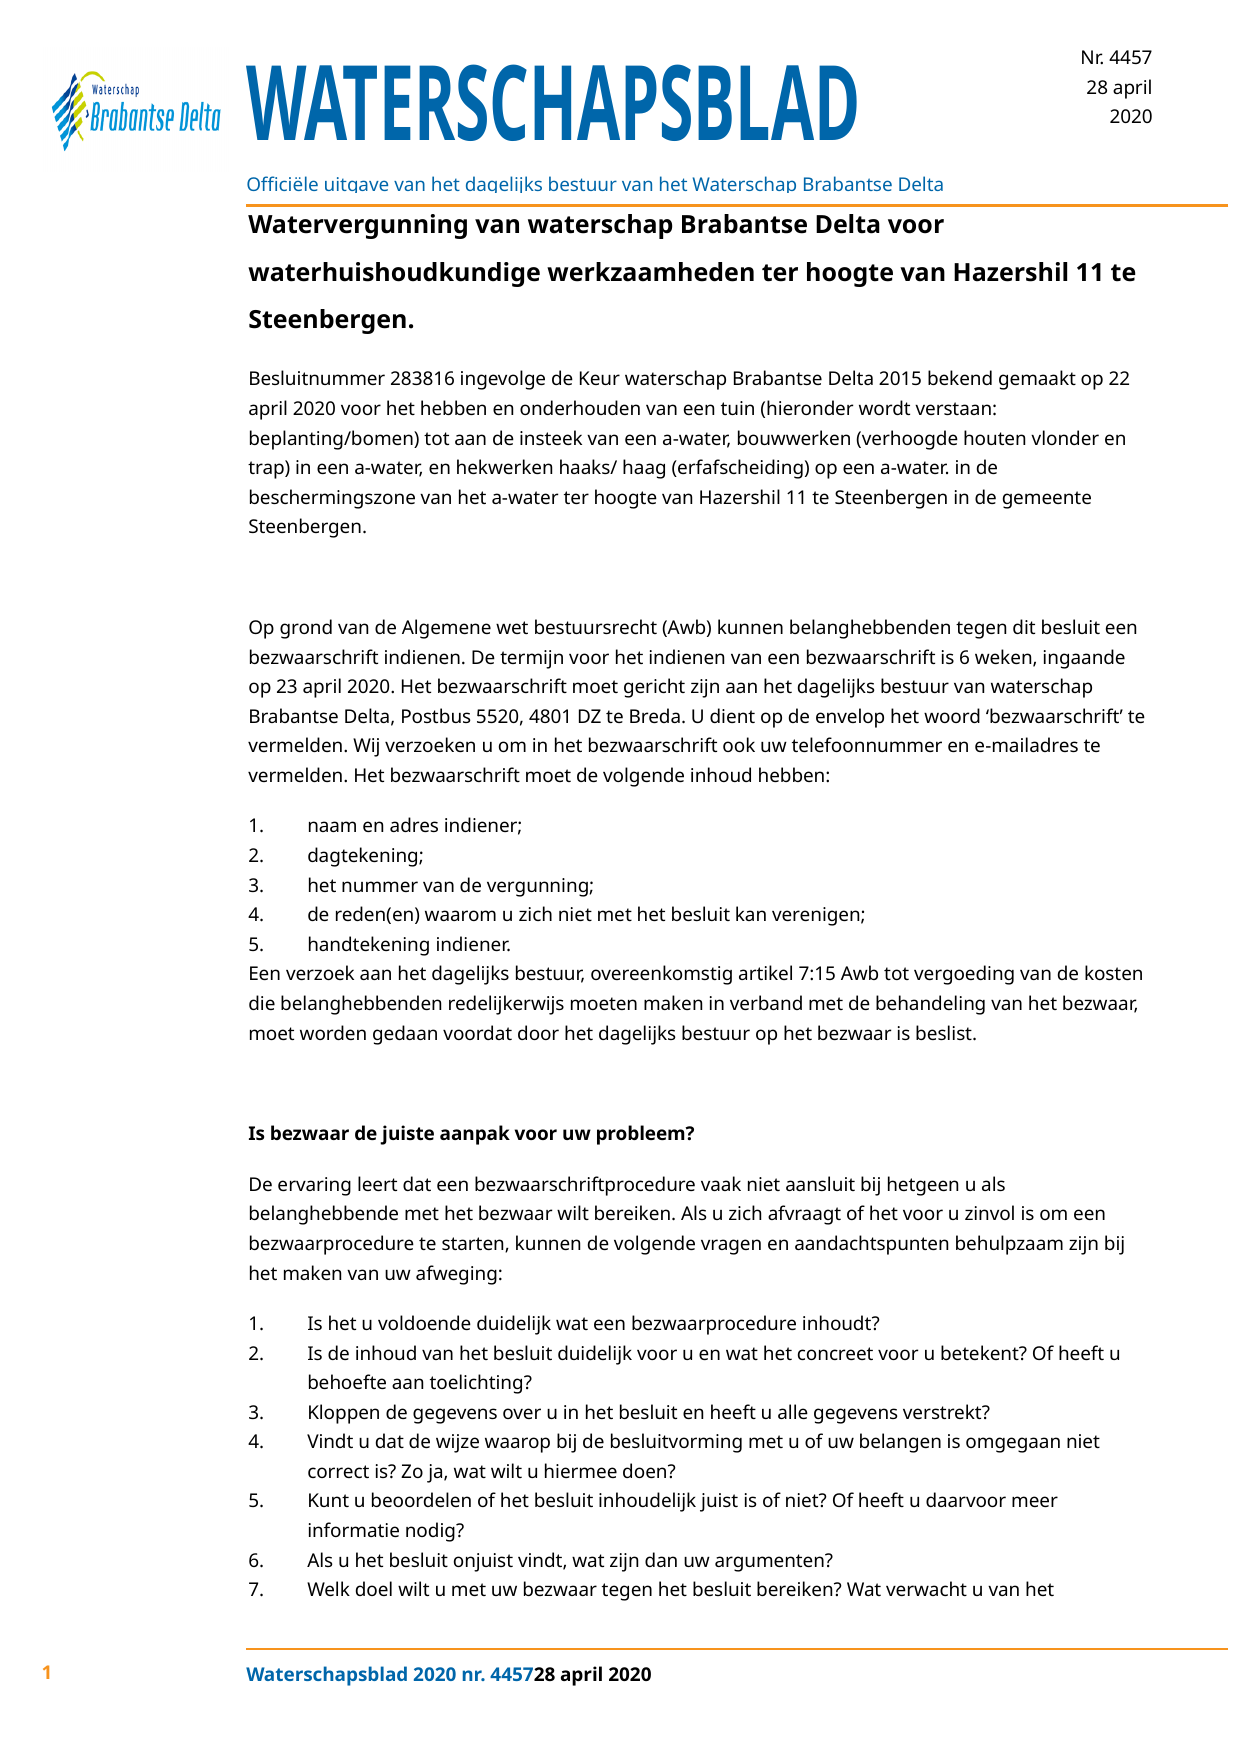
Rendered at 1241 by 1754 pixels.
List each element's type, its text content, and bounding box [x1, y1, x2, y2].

list de reden(en) waarom u zich niet met het besluit kan verenigen; [248, 901, 1152, 927]
text Een verzoek aan het dagelijks bestuur, overeenkomstig artikel 7:15 Awb tot vergoeding van de kosten die belanghebbenden redelijkerwijs moeten maken in verband met de behandeling van het bezwaar, moet worden gedaan voordat door het dagelijks bestuur op het bezwaar is beslist. [248, 961, 1152, 1045]
picture [41, 47, 231, 172]
text Is bezwaar de juiste aanpak voor uw probleem? [248, 1121, 1152, 1146]
list Welk doel wilt u met uw bezwaar tegen het besluit bereiken? Wat verwacht u van het [248, 1576, 1152, 1602]
list Vindt u dat de wijze waarop bij de besluitvorming met u of uw belangen is omgegaan niet correct is? Zo ja, wat wilt u hiermee doen? [248, 1428, 1152, 1484]
text De ervaring leert dat een bezwaarschriftprocedure vaak niet aansluit bij hetgeen u als belanghebbende met het bezwaar wilt bereiken. Als u zich afvraagt of het voor u zinvol is om een bezwaarprocedure te starten, kunnen de volgende vragen en aandachtspunten behulpzaam zijn bij het maken van uw afweging: [248, 1171, 1152, 1285]
list Kloppen de gegevens over u in het besluit en heeft u alle gegevens verstrekt? [248, 1399, 1152, 1424]
list Is de inhoud van het besluit duidelijk voor u en wat het concreet voor u betekent? Of heeft u behoefte aan toelichting? [248, 1340, 1152, 1395]
list het nummer van de vergunning; [248, 872, 1152, 897]
text Op grond van de Algemene wet bestuursrecht (Awb) kunnen belanghebbenden tegen dit besluit een bezwaarschrift indienen. De termijn voor het indienen van een bezwaarschrift is 6 weken, ingaande op 23 april 2020. Het bezwaarschrift moet gericht zijn aan het dagelijks bestuur van waterschap Brabantse Delta, Postbus 5520, 4801 DZ te Breda. U dient op de envelop het woord ‘bezwaarschrift’ te vermelden. Wij verzoeken u om in het bezwaarschrift ook uw telefoonnummer en e‑mailadres te vermelden. Het bezwaarschrift moet de volgende inhoud hebben: [248, 614, 1152, 788]
text Besluitnummer 283816 ingevolge de Keur waterschap Brabantse Delta 2015 bekend gemaakt op 22 april 2020 voor het hebben en onderhouden van een tuin (hieronder wordt verstaan: beplanting/bomen) tot aan de insteek van een a-water, bouwwerken (verhoogde houten vlonder en trap) in een a-water, en hekwerken haaks/ haag (erfafscheiding) op een a-water. in de beschermingszone van het a-water ter hoogte van Hazershil 11 te Steenbergen in de gemeente Steenbergen. [248, 366, 1152, 539]
list Kunt u beoordelen of het besluit inhoudelijk juist is of niet? Of heeft u daarvoor meer informatie nodig? [248, 1488, 1152, 1543]
list naam en adres indiener; [248, 813, 1152, 838]
list dagtekening; [248, 842, 1152, 868]
text Watervergunning van waterschap Brabantse Delta voor waterhuishoudkundige werkzaamheden ter hoogte van Hazershil 11 te Steenbergen. [248, 207, 1152, 336]
list handtekening indiener. [248, 931, 1152, 957]
list Is het u voldoende duidelijk wat een bezwaarprocedure inhoudt? [248, 1310, 1152, 1336]
list Als u het besluit onjuist vindt, wat zijn dan uw argumenten? [248, 1547, 1152, 1572]
